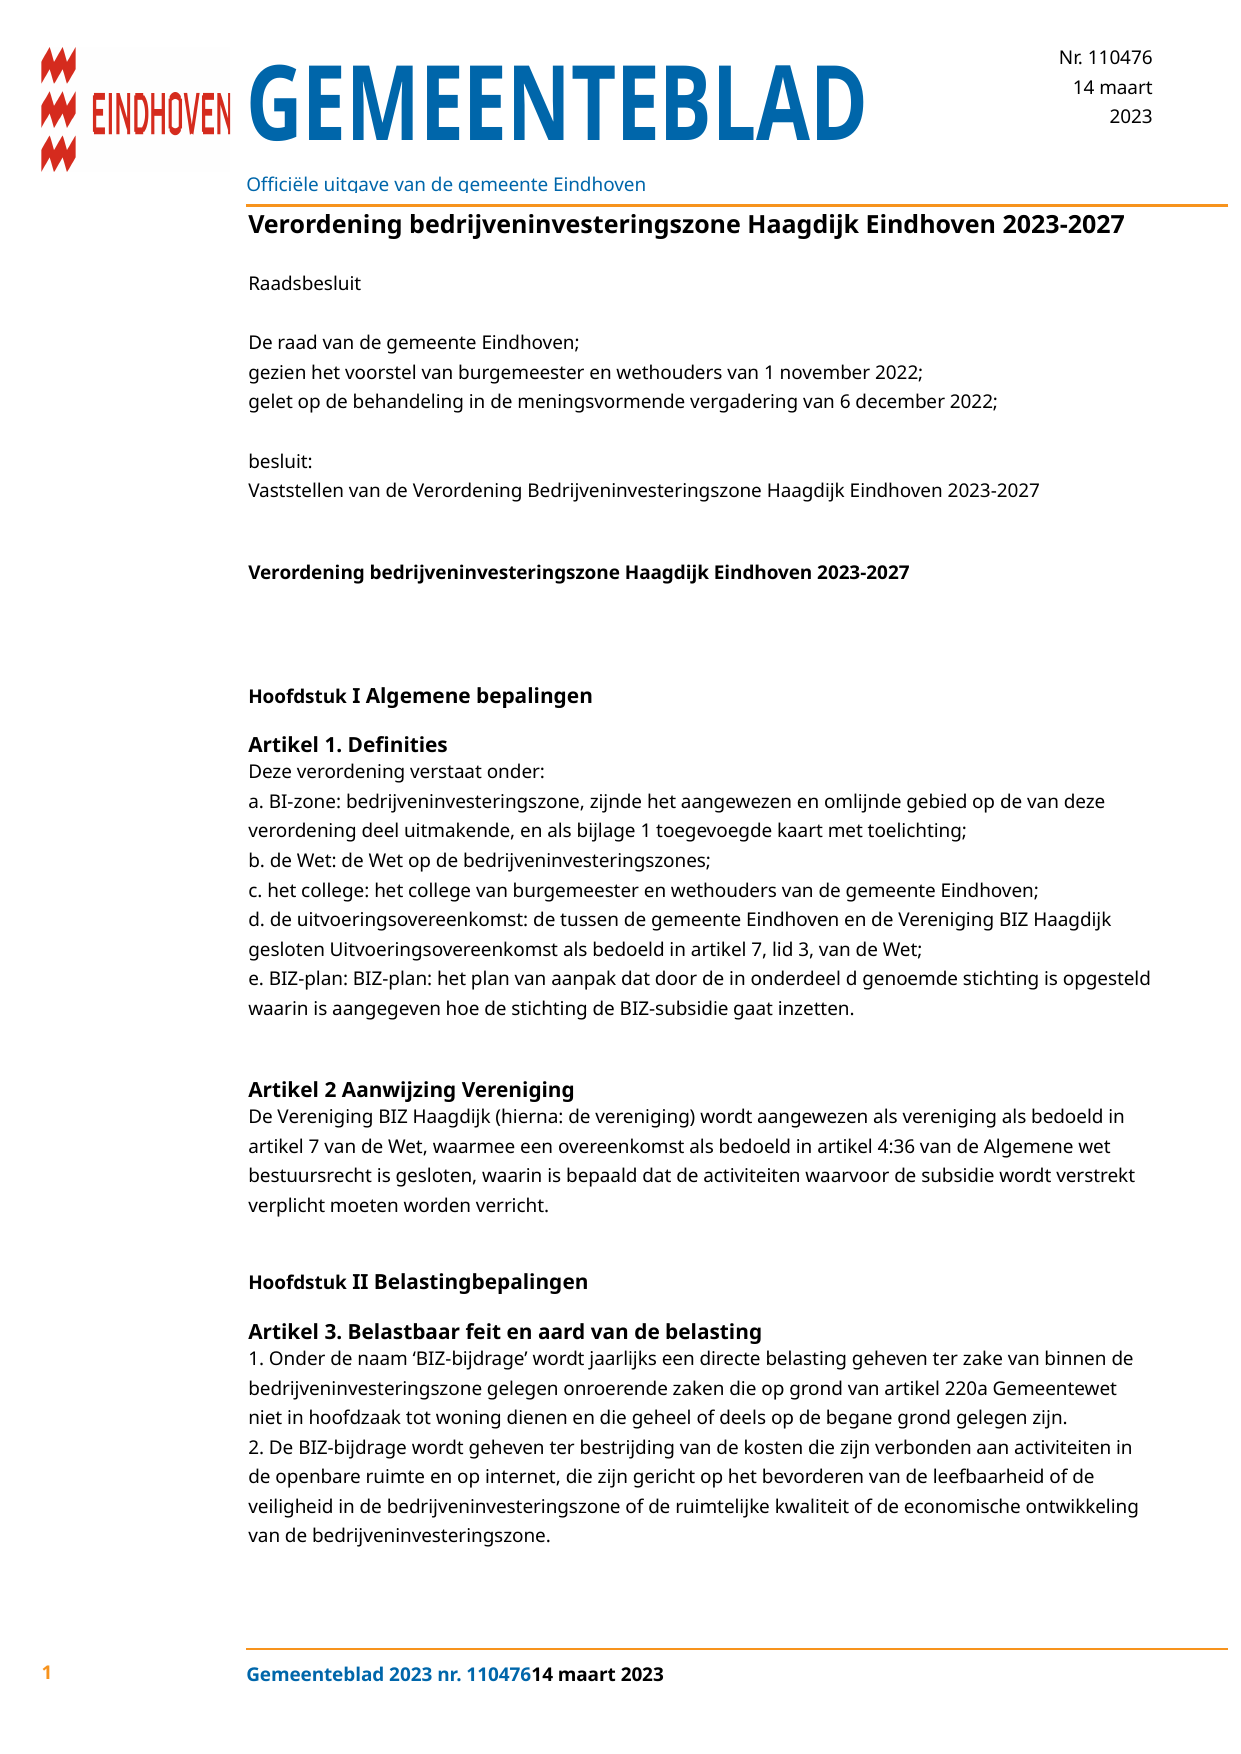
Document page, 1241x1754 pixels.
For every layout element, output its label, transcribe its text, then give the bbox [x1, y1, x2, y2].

text gezien het voorstel van burgemeester en wethouders van 1 november 2022; [248, 359, 1152, 385]
text Deze verordening verstaat onder: [248, 758, 1152, 784]
text Verordening bedrijveninvesteringszone Haagdijk Eindhoven 2023-2027 [248, 207, 1152, 241]
text d. de uitvoeringsovereenkomst: de tussen de gemeente Eindhoven en de Vereniging BIZ Haagdijk gesloten Uitvoeringsovereenkomst als bedoeld in artikel 7, lid 3, van de Wet; [248, 906, 1152, 962]
picture [41, 47, 231, 172]
text De Vereniging BIZ Haagdijk (hierna: de vereniging) wordt aangewezen als vereniging als bedoeld in artikel 7 van de Wet, waarmee een overeenkomst als bedoeld in artikel 4:36 van de Algemene wet bestuursrecht is gesloten, waarin is bepaald dat de activiteiten waarvoor de subsidie wordt verstrekt verplicht moeten worden verricht. [248, 1103, 1152, 1218]
text e. BIZ-plan: BIZ-plan: het plan van aanpak dat door de in onderdeel d genoemde stichting is opgesteld waarin is aangegeven hoe de stichting de BIZ-subsidie gaat inzetten. [248, 966, 1152, 1021]
text 1. Onder de naam ‘BIZ-bijdrage’ wordt jaarlijks een directe belasting geheven ter zake van binnen de bedrijveninvesteringszone gelegen onroerende zaken die op grond van artikel 220a Gemeentewet niet in hoofdzaak tot woning dienen en die geheel of deels op de begane grond gelegen zijn. [248, 1345, 1152, 1430]
text Raadsbesluit [248, 270, 1152, 296]
text Artikel 2 Aanwijzing Vereniging [248, 1075, 1152, 1103]
text Vaststellen van de Verordening Bedrijveninvesteringszone Haagdijk Eindhoven 2023-2027 [248, 477, 1152, 503]
text b. de Wet: de Wet op de bedrijveninvesteringszones; [248, 847, 1152, 873]
text Verordening bedrijveninvesteringszone Haagdijk Eindhoven 2023-2027 [248, 557, 1152, 586]
text besluit: [248, 448, 1152, 473]
text gelet op de behandeling in de meningsvormende vergadering van 6 december 2022; [248, 389, 1152, 414]
text Artikel 3. Belastbaar feit en aard van de belasting [248, 1317, 1152, 1345]
text Artikel 1. Definities [248, 730, 1152, 758]
text 2. De BIZ-bijdrage wordt geheven ter bestrijding van de kosten die zijn verbonden aan activiteiten in de openbare ruimte en op internet, die zijn gericht op het bevorderen van de leefbaarheid of de veiligheid in de bedrijveninvesteringszone of de ruimtelijke kwaliteit of de economische ontwikkeling van de bedrijveninvesteringszone. [248, 1434, 1152, 1548]
text a. BI-zone: bedrijveninvesteringszone, zijnde het aangewezen en omlijnde gebied op de van deze verordening deel uitmakende, en als bijlage 1 toegevoegde kaart met toelichting; [248, 788, 1152, 843]
text Hoofdstuk I Algemene bepalingen [248, 681, 1152, 709]
text De raad van de gemeente Eindhoven; [248, 329, 1152, 355]
text Hoofdstuk II Belastingbepalingen [248, 1267, 1152, 1296]
text c. het college: het college van burgemeester en wethouders van de gemeente Eindhoven; [248, 877, 1152, 902]
